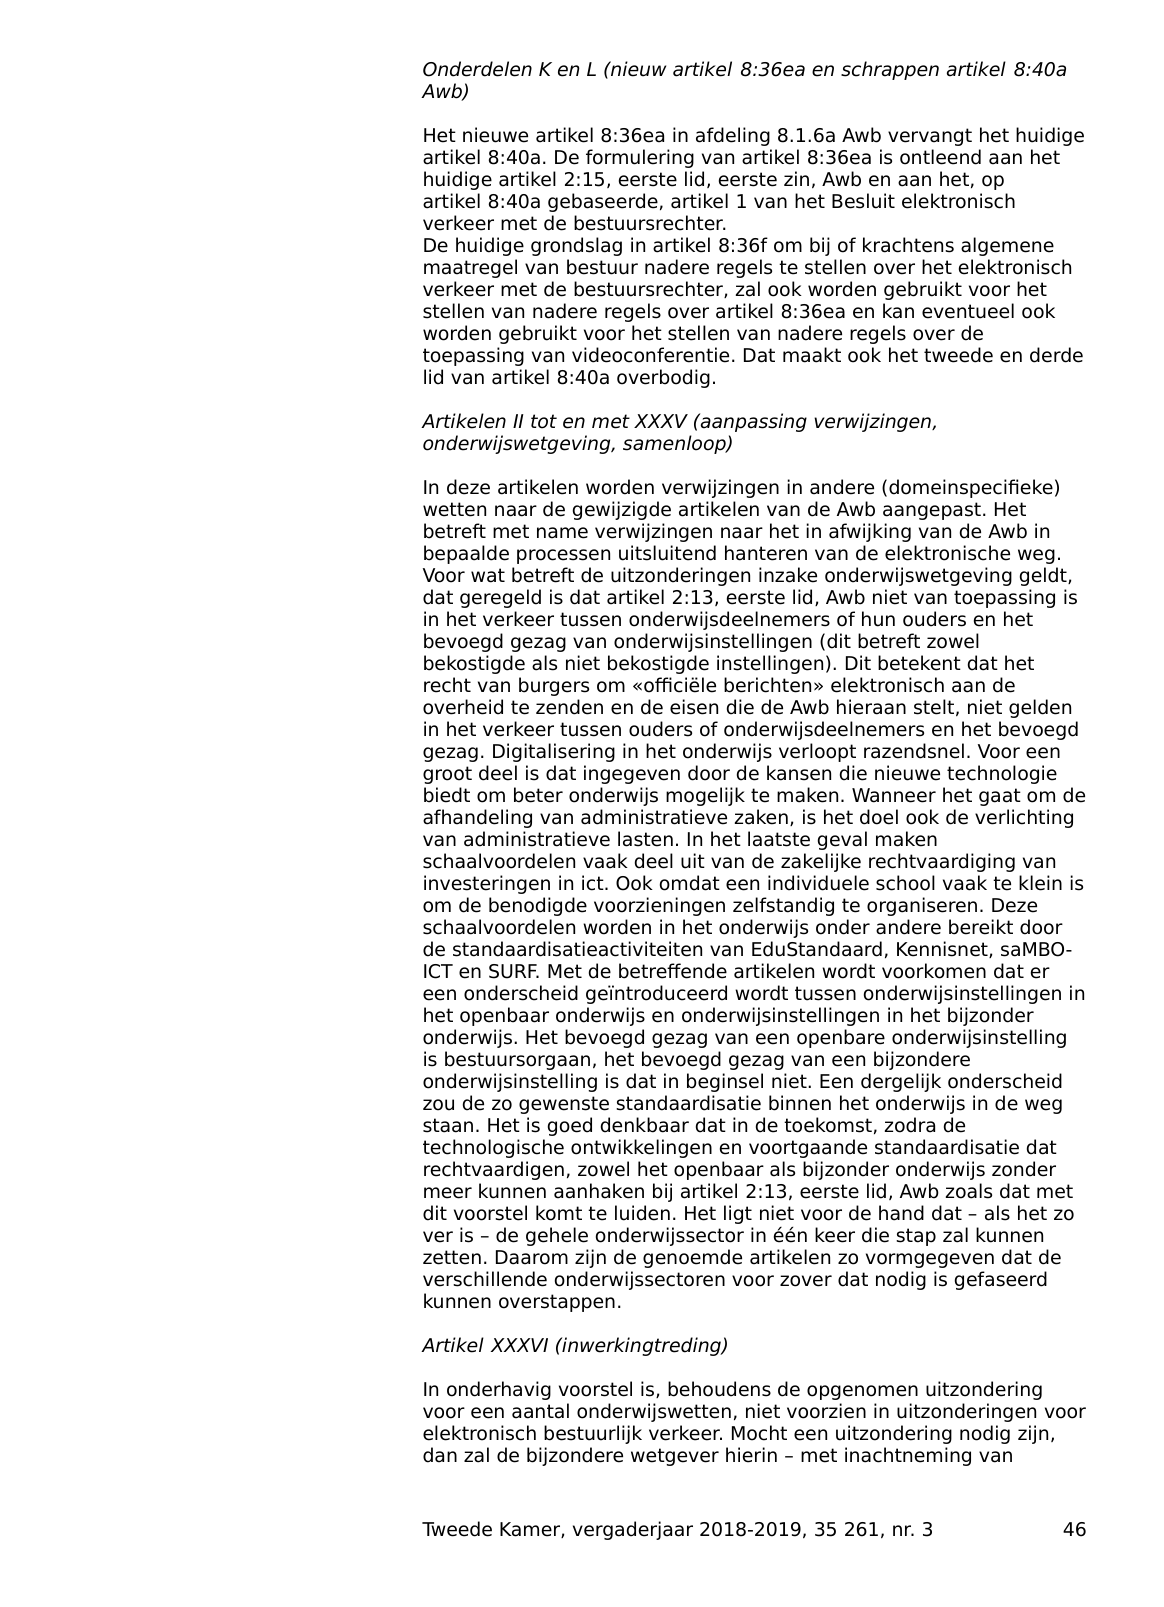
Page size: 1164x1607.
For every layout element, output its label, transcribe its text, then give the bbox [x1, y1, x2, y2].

subtitle Artikelen II tot en met XXXV (aanpassing verwijzingen, onderwijswetgeving, samenloop) [422, 411, 1087, 455]
text In deze artikelen worden verwijzingen in andere (domeinspecifieke) wetten naar de gewijzigde artikelen van de Awb aangepast. Het betreft met name verwijzingen naar het in afwijking van de Awb in bepaalde processen uitsluitend hanteren van de elektronische weg. [422, 477, 1087, 565]
text Het nieuwe artikel 8:36ea in afdeling 8.1.6a Awb vervangt het huidige artikel 8:40a. De formulering van artikel 8:36ea is ontleend aan het huidige artikel 2:15, eerste lid, eerste zin, Awb en aan het, op artikel 8:40a gebaseerde, artikel 1 van het Besluit elektronisch verkeer met de bestuursrechter. [422, 125, 1087, 235]
text Voor wat betreft de uitzonderingen inzake onderwijswetgeving geldt, dat geregeld is dat artikel 2:13, eerste lid, Awb niet van toepassing is in het verkeer tussen onderwijsdeelnemers of hun ouders en het bevoegd gezag van onderwijsinstellingen (dit betreft zowel bekostigde als niet bekostigde instellingen). Dit betekent dat het recht van burgers om «officiële berichten» elektronisch aan de overheid te zenden en de eisen die de Awb hieraan stelt, niet gelden in het verkeer tussen ouders of onderwijsdeelnemers en het bevoegd gezag. Digitalisering in het onderwijs verloopt razendsnel. Voor een groot deel is dat ingegeven door de kansen die nieuwe technologie biedt om beter onderwijs mogelijk te maken. Wanneer het gaat om de afhandeling van administratieve zaken, is het doel ook de verlichting van administratieve lasten. In het laatste geval maken schaalvoordelen vaak deel uit van de zakelijke rechtvaardiging van investeringen in ict. Ook omdat een individuele school vaak te klein is om de benodigde voorzieningen zelfstandig te organiseren. Deze schaalvoordelen worden in het onderwijs onder andere bereikt door de standaardisatieactiviteiten van EduStandaard, Kennisnet, saMBO-ICT en SURF. Met de betreffende artikelen wordt voorkomen dat er een onderscheid geïntroduceerd wordt tussen onderwijsinstellingen in het openbaar onderwijs en onderwijsinstellingen in het bijzonder onderwijs. Het bevoegd gezag van een openbare onderwijsinstelling is bestuursorgaan, het bevoegd gezag van een bijzondere onderwijsinstelling is dat in beginsel niet. Een dergelijk onderscheid zou de zo gewenste standaardisatie binnen het onderwijs in de weg staan. Het is goed denkbaar dat in de toekomst, zodra de technologische ontwikkelingen en voortgaande standaardisatie dat rechtvaardigen, zowel het openbaar als bijzonder onderwijs zonder meer kunnen aanhaken bij artikel 2:13, eerste lid, Awb zoals dat met dit voorstel komt te luiden. Het ligt niet voor de hand dat – als het zo ver is – de gehele onderwijssector in één keer die stap zal kunnen zetten. Daarom zijn de genoemde artikelen zo vormgegeven dat de verschillende onderwijssectoren voor zover dat nodig is gefaseerd kunnen overstappen. [422, 565, 1087, 1312]
subtitle Artikel XXXVI (inwerkingtreding) [422, 1335, 1087, 1357]
text De huidige grondslag in artikel 8:36f om bij of krachtens algemene maatregel van bestuur nadere regels te stellen over het elektronisch verkeer met de bestuursrechter, zal ook worden gebruikt voor het stellen van nadere regels over artikel 8:36ea en kan eventueel ook worden gebruikt voor het stellen van nadere regels over de toepassing van videoconferentie. Dat maakt ook het tweede en derde lid van artikel 8:40a overbodig. [422, 235, 1087, 389]
subtitle Onderdelen K en L (nieuw artikel 8:36ea en schrappen artikel 8:40a Awb) [422, 59, 1087, 103]
text In onderhavig voorstel is, behoudens de opgenomen uitzondering voor een aantal onderwijswetten, niet voorzien in uitzonderingen voor elektronisch bestuurlijk verkeer. Mocht een uitzondering nodig zijn, dan zal de bijzondere wetgever hierin – met inachtneming van [422, 1379, 1087, 1467]
